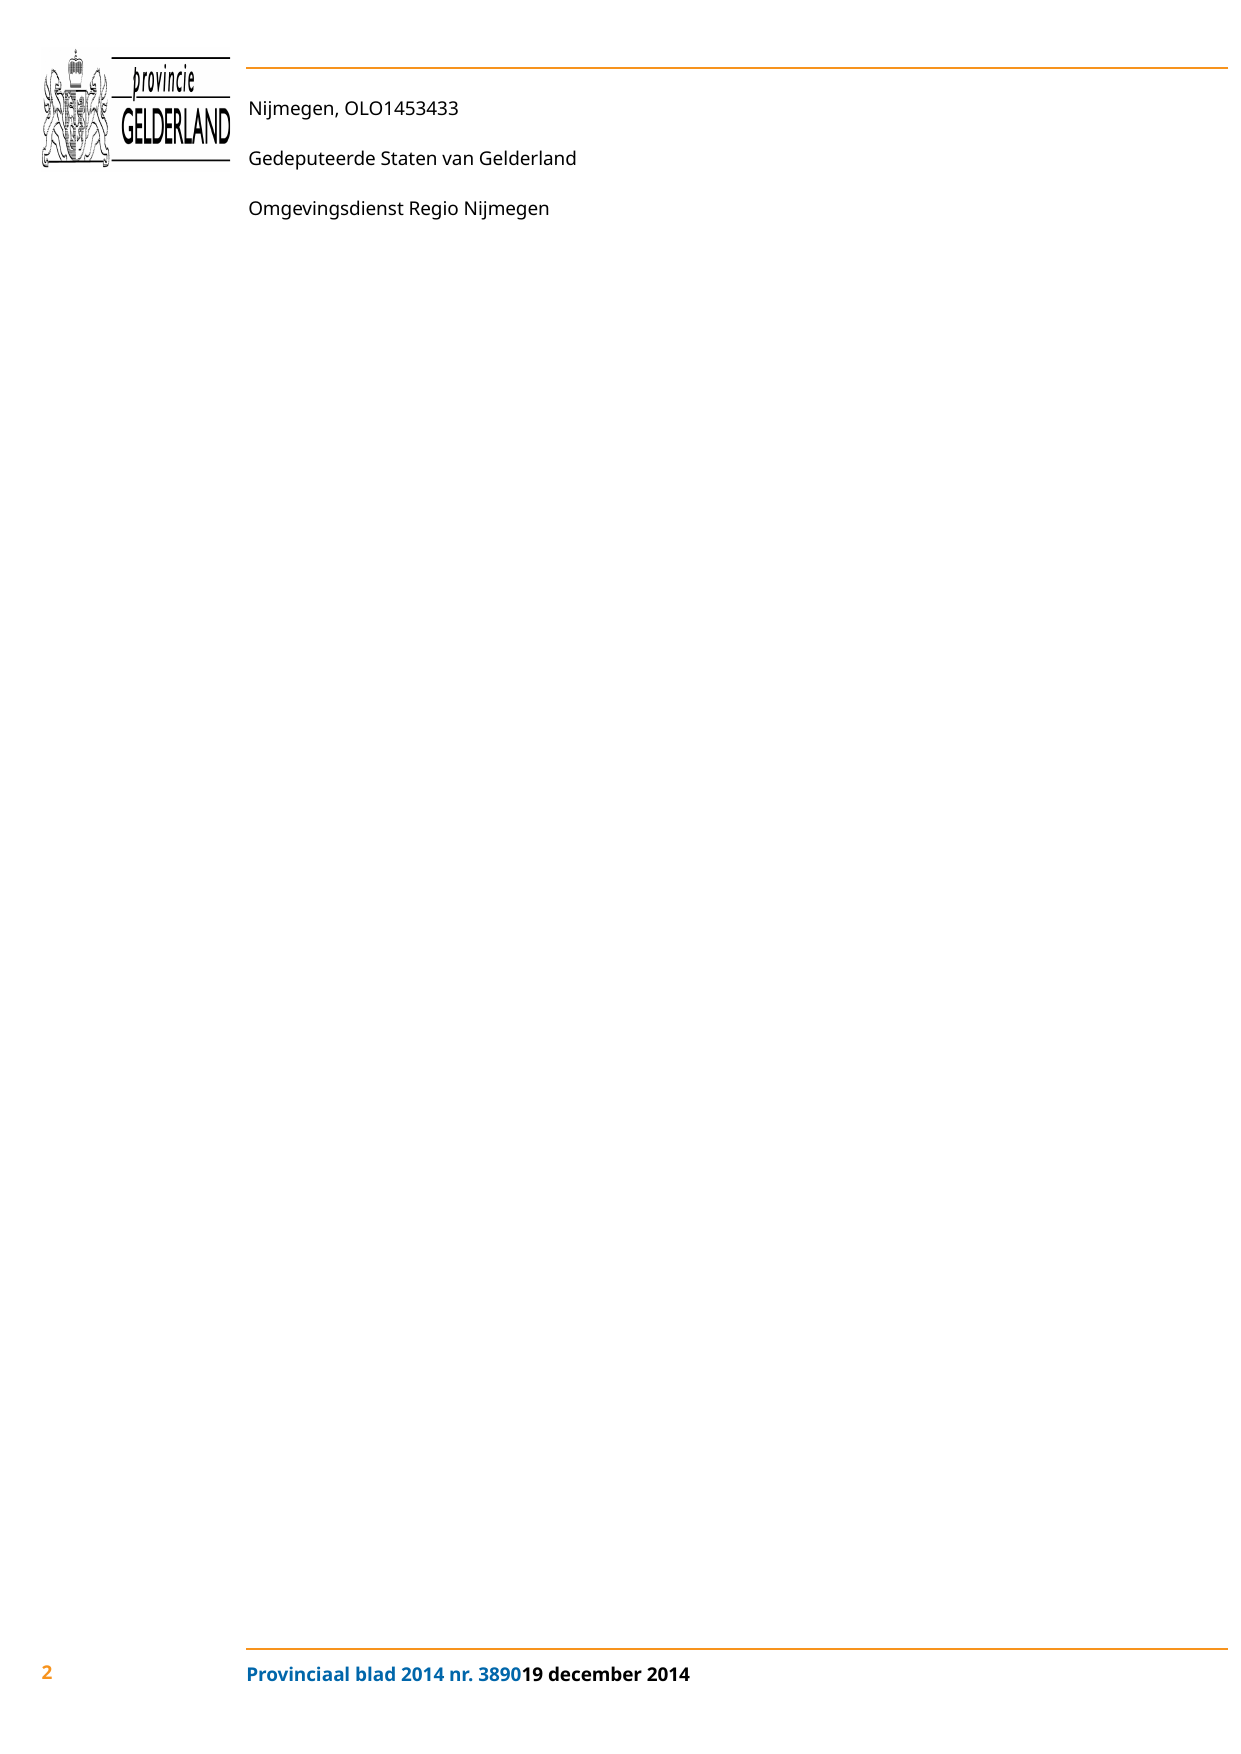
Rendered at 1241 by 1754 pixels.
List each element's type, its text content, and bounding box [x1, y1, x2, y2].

text Omgevingsdienst Regio Nijmegen [248, 196, 1152, 221]
text Nijmegen, OLO1453433 [248, 95, 1152, 121]
picture [41, 47, 231, 172]
text Gedeputeerde Staten van Gelderland [248, 145, 1152, 171]
